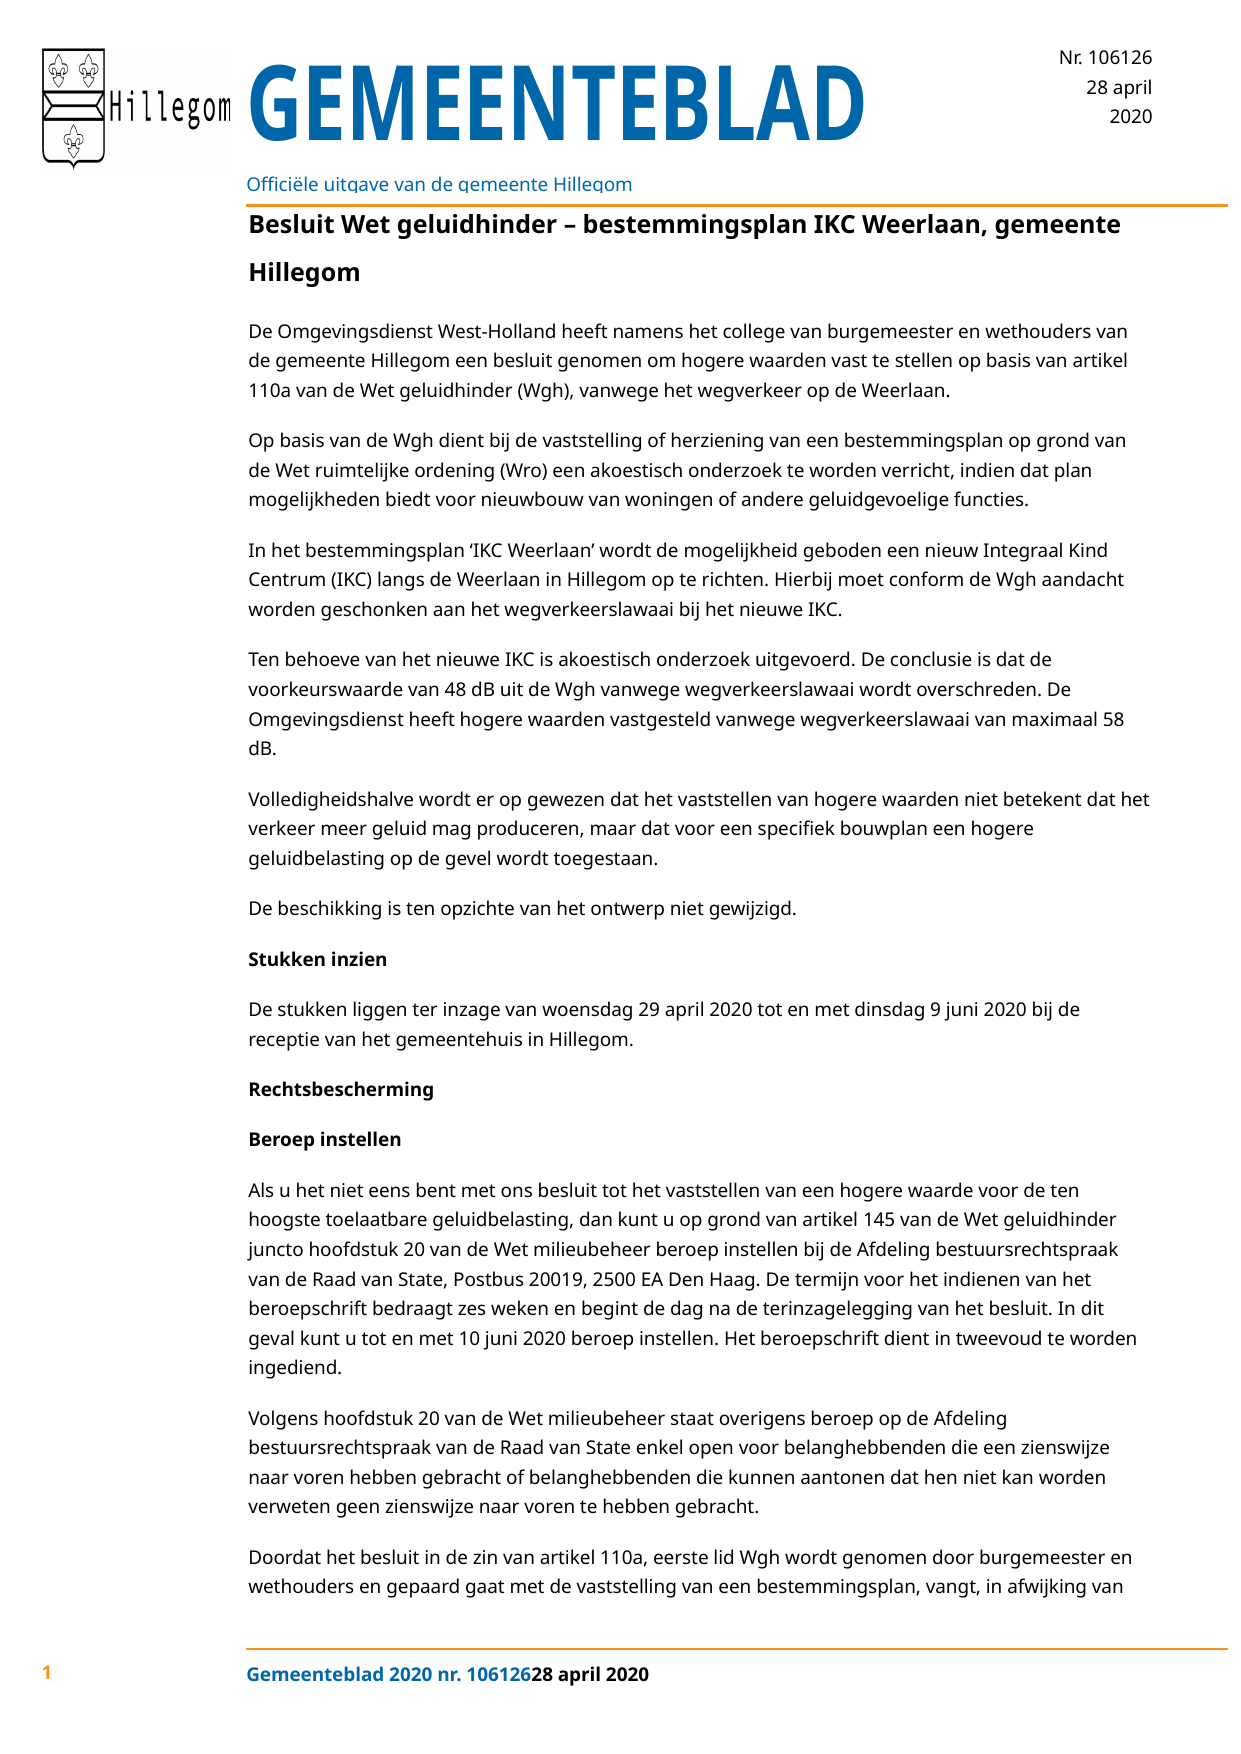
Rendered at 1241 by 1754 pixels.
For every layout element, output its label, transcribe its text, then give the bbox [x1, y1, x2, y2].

text De stukken liggen ter inzage van woensdag 29 april 2020 tot en met dinsdag 9 juni 2020 bij de receptie van het gemeentehuis in Hillegom. [248, 996, 1152, 1052]
text Ten behoeve van het nieuwe IKC is akoestisch onderzoek uitgevoerd. De conclusie is dat de voorkeurswaarde van 48 dB uit de Wgh vanwege wegverkeerslawaai wordt overschreden. De Omgevingsdienst heeft hogere waarden vastgesteld vanwege wegverkeerslawaai van maximaal 58 dB. [248, 647, 1152, 761]
text Stukken inzien [248, 946, 1152, 972]
text Volledigheidshalve wordt er op gewezen dat het vaststellen van hogere waarden niet betekent dat het verkeer meer geluid mag produceren, maar dat voor een specifiek bouwplan een hogere geluidbelasting op de gevel wordt toegestaan. [248, 786, 1152, 871]
text Beroep instellen [248, 1127, 1152, 1152]
text Rechtsbescherming [248, 1076, 1152, 1102]
text De Omgevingsdienst West-Holland heeft namens het college van burgemeester en wethouders van de gemeente Hillegom een besluit genomen om hogere waarden vast te stellen op basis van artikel 110a van de Wet geluidhinder (Wgh), vanwege het wegverkeer op de Weerlaan. [248, 318, 1152, 403]
text Op basis van de Wgh dient bij de vaststelling of herziening van een bestemmingsplan op grond van de Wet ruimtelijke ordening (Wro) een akoestisch onderzoek te worden verricht, indien dat plan mogelijkheden biedt voor nieuwbouw van woningen of andere geluidgevoelige functies. [248, 427, 1152, 512]
text In het bestemmingsplan ‘IKC Weerlaan’ wordt de mogelijkheid geboden een nieuw Integraal Kind Centrum (IKC) langs de Weerlaan in Hillegom op te richten. Hierbij moet conform de Wgh aandacht worden geschonken aan het wegverkeerslawaai bij het nieuwe IKC. [248, 537, 1152, 622]
picture [41, 47, 231, 172]
text Besluit Wet geluidhinder – bestemmingsplan IKC Weerlaan, gemeente Hillegom [248, 207, 1152, 288]
text Doordat het besluit in de zin van artikel 110a, eerste lid Wgh wordt genomen door burgemeester en wethouders en gepaard gaat met de vaststelling van een bestemmingsplan, vangt, in afwijking van [248, 1544, 1152, 1599]
text De beschikking is ten opzichte van het ontwerp niet gewijzigd. [248, 895, 1152, 921]
text Als u het niet eens bent met ons besluit tot het vaststellen van een hogere waarde voor de ten hoogste toelaatbare geluidbelasting, dan kunt u op grond van artikel 145 van de Wet geluidhinder juncto hoofdstuk 20 van de Wet milieubeheer beroep instellen bij de Afdeling bestuursrechtspraak van de Raad van State, Postbus 20019, 2500 EA Den Haag. De termijn voor het indienen van het beroepschrift bedraagt zes weken en begint de dag na de terinzagelegging van het besluit. In dit geval kunt u tot en met 10 juni 2020 beroep instellen. Het beroepschrift dient in tweevoud te worden ingediend. [248, 1177, 1152, 1380]
text Volgens hoofdstuk 20 van de Wet milieubeheer staat overigens beroep op de Afdeling bestuursrechtspraak van de Raad van State enkel open voor belanghebbenden die een zienswijze naar voren hebben gebracht of belanghebbenden die kunnen aantonen dat hen niet kan worden verweten geen zienswijze naar voren te hebben gebracht. [248, 1405, 1152, 1519]
